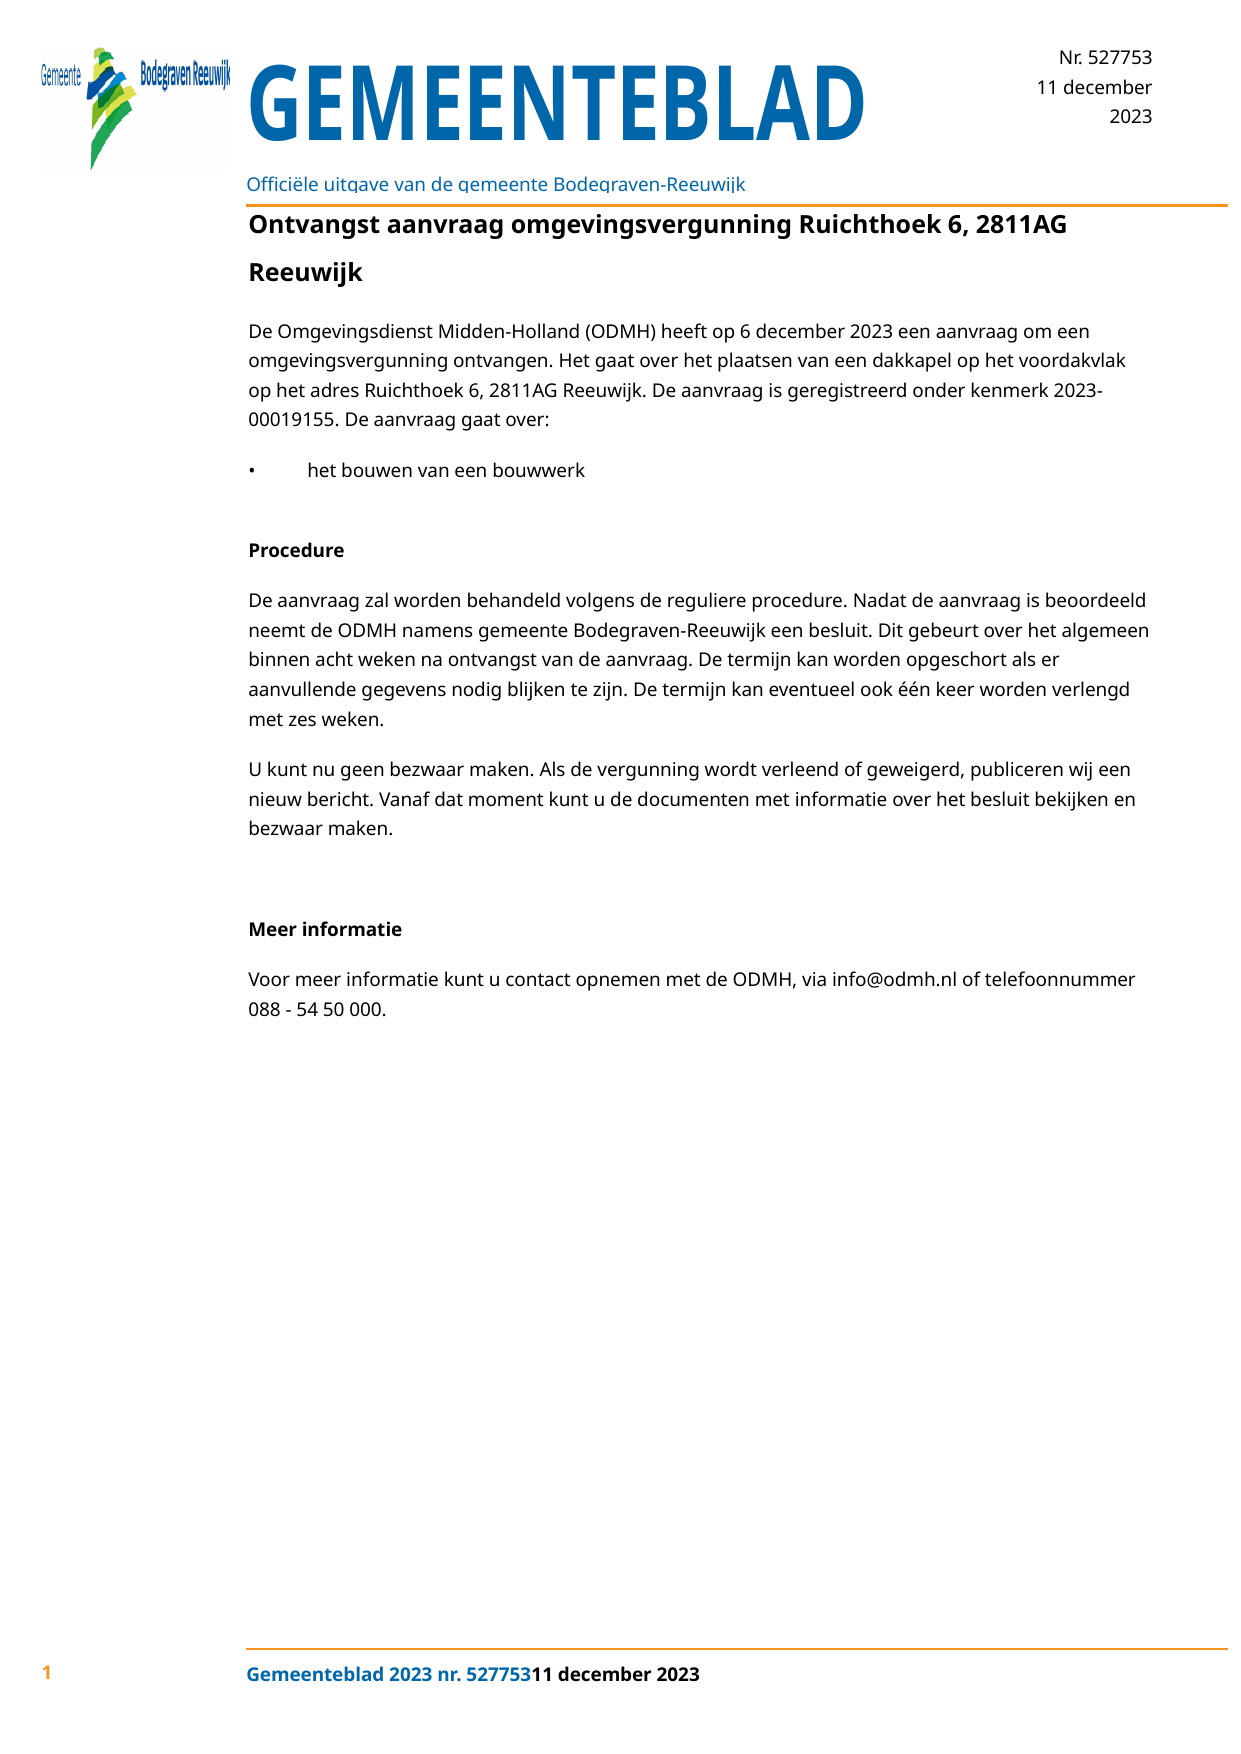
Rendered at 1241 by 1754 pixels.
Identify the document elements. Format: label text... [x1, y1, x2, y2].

picture [41, 47, 231, 172]
text Voor meer informatie kunt u contact opnemen met de ODMH, via info@odmh.nl of telefoonnummer 088 - 54 50 000. [248, 967, 1152, 1022]
text U kunt nu geen bezwaar maken. Als de vergunning wordt verleend of geweigerd, publiceren wij een nieuw bericht. Vanaf dat moment kunt u de documenten met informatie over het besluit bekijken en bezwaar maken. [248, 756, 1152, 841]
text De aanvraag zal worden behandeld volgens de reguliere procedure. Nadat de aanvraag is beoordeeld neemt de ODMH namens gemeente Bodegraven-Reeuwijk een besluit. Dit gebeurt over het algemeen binnen acht weken na ontvangst van de aanvraag. De termijn kan worden opgeschort als er aanvullende gegevens nodig blijken te zijn. De termijn kan eventueel ook één keer worden verlengd met zes weken. [248, 587, 1152, 732]
text De Omgevingsdienst Midden-Holland (ODMH) heeft op 6 december 2023 een aanvraag om een omgevingsvergunning ontvangen. Het gaat over het plaatsen van een dakkapel op het voordakvlak op het adres Ruichthoek 6, 2811AG Reeuwijk. De aanvraag is geregistreerd onder kenmerk 2023-00019155. De aanvraag gaat over: [248, 318, 1152, 432]
text Procedure [248, 537, 1152, 563]
text Meer informatie [248, 916, 1152, 942]
text Ontvangst aanvraag omgevingsvergunning Ruichthoek 6, 2811AG Reeuwijk [248, 207, 1152, 288]
list het bouwen van een bouwwerk [248, 457, 1152, 483]
